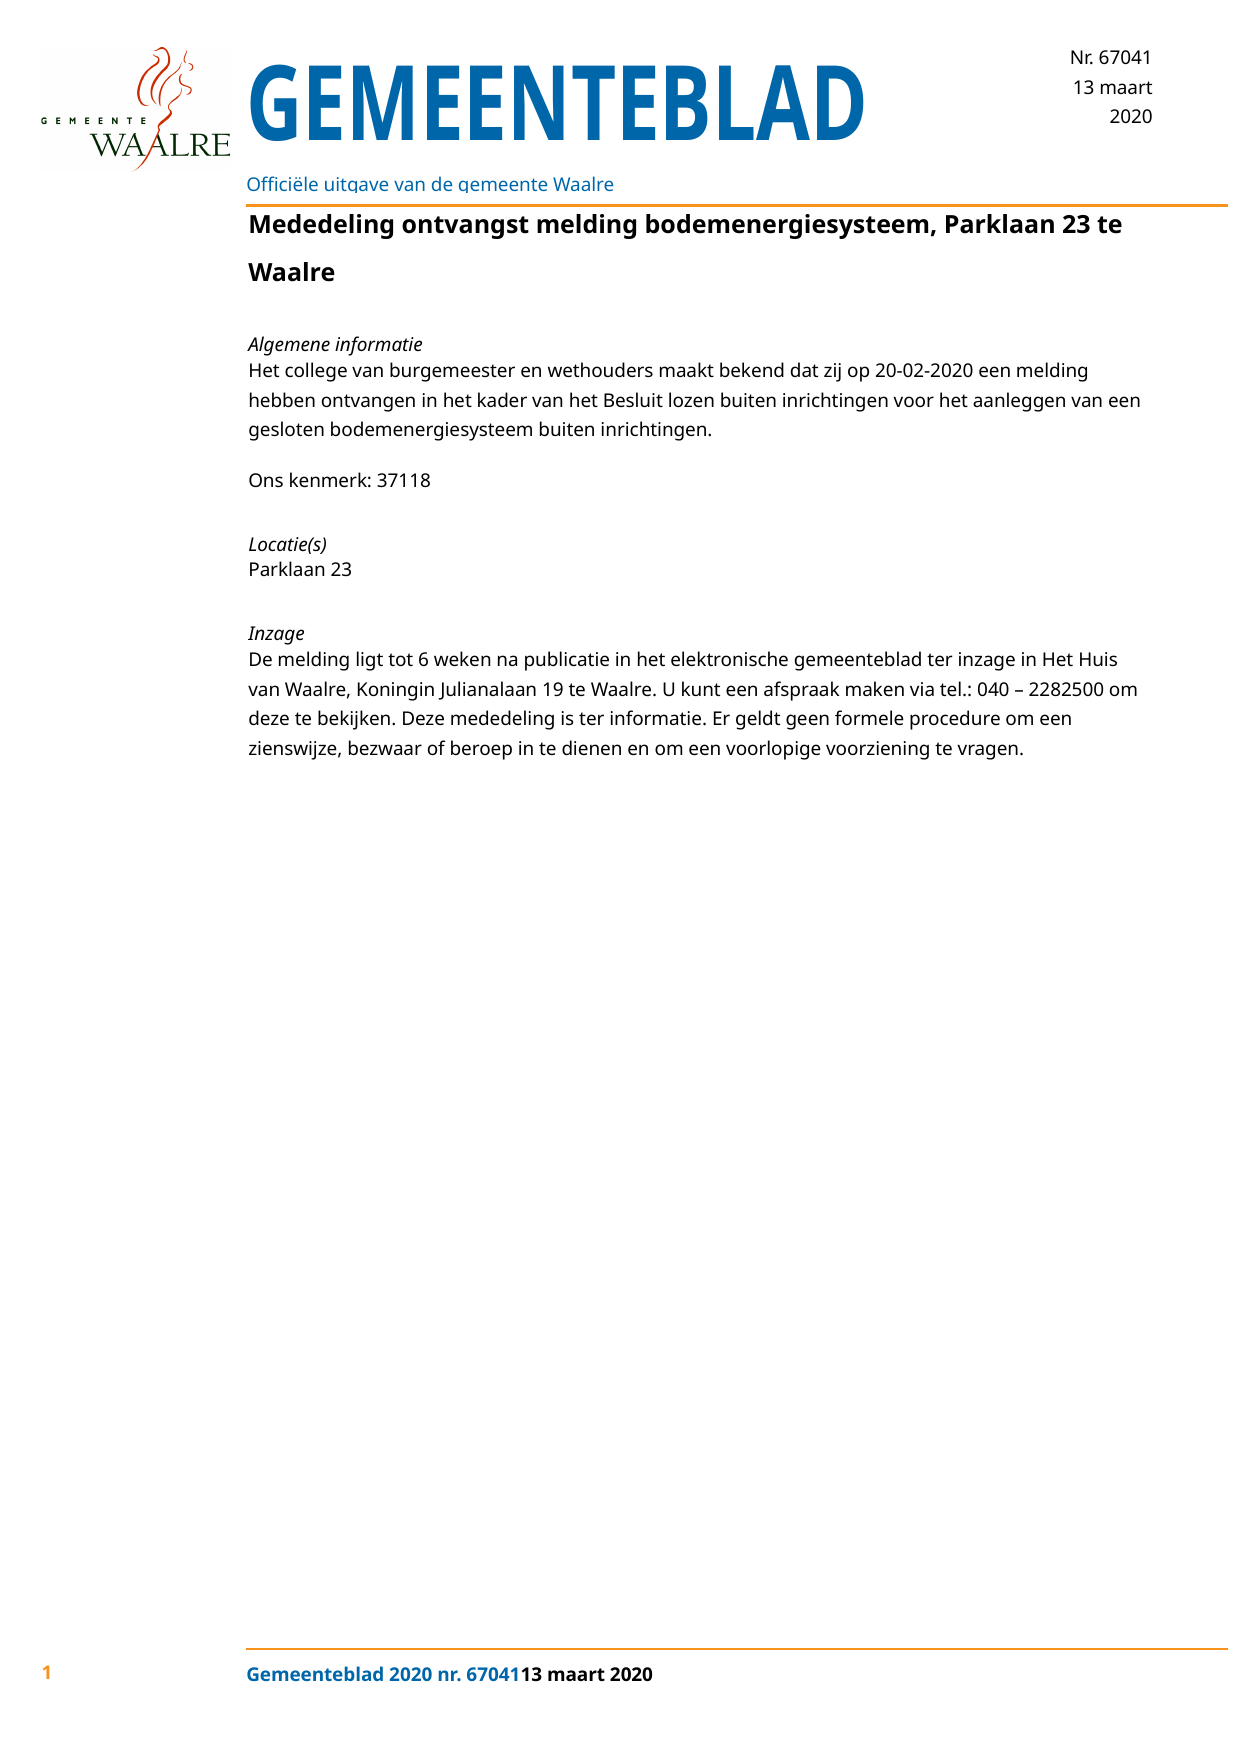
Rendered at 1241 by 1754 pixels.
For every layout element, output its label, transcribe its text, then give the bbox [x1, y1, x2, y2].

text Inzage [248, 620, 1152, 646]
text Parklaan 23 [248, 556, 1152, 582]
text Ons kenmerk: 37118 [248, 467, 1152, 492]
text De melding ligt tot 6 weken na publicatie in het elektronische gemeenteblad ter inzage in Het Huis van Waalre, Koningin Julianalaan 19 te Waalre. U kunt een afspraak maken via tel.: 040 – 2282500 om deze te bekijken. Deze mededeling is ter informatie. Er geldt geen formele procedure om een zienswijze, bezwaar of beroep in te dienen en om een voorlopige voorziening te vragen. [248, 646, 1152, 761]
text Algemene informatie [248, 331, 1152, 357]
text Locatie(s) [248, 531, 1152, 556]
picture [41, 47, 231, 172]
text Mededeling ontvangst melding bodemenergiesysteem, Parklaan 23 te Waalre [248, 207, 1152, 288]
text Het college van burgemeester en wethouders maakt bekend dat zij op 20-02-2020 een melding hebben ontvangen in het kader van het Besluit lozen buiten inrichtingen voor het aanleggen van een gesloten bodemenergiesysteem buiten inrichtingen. [248, 357, 1152, 442]
